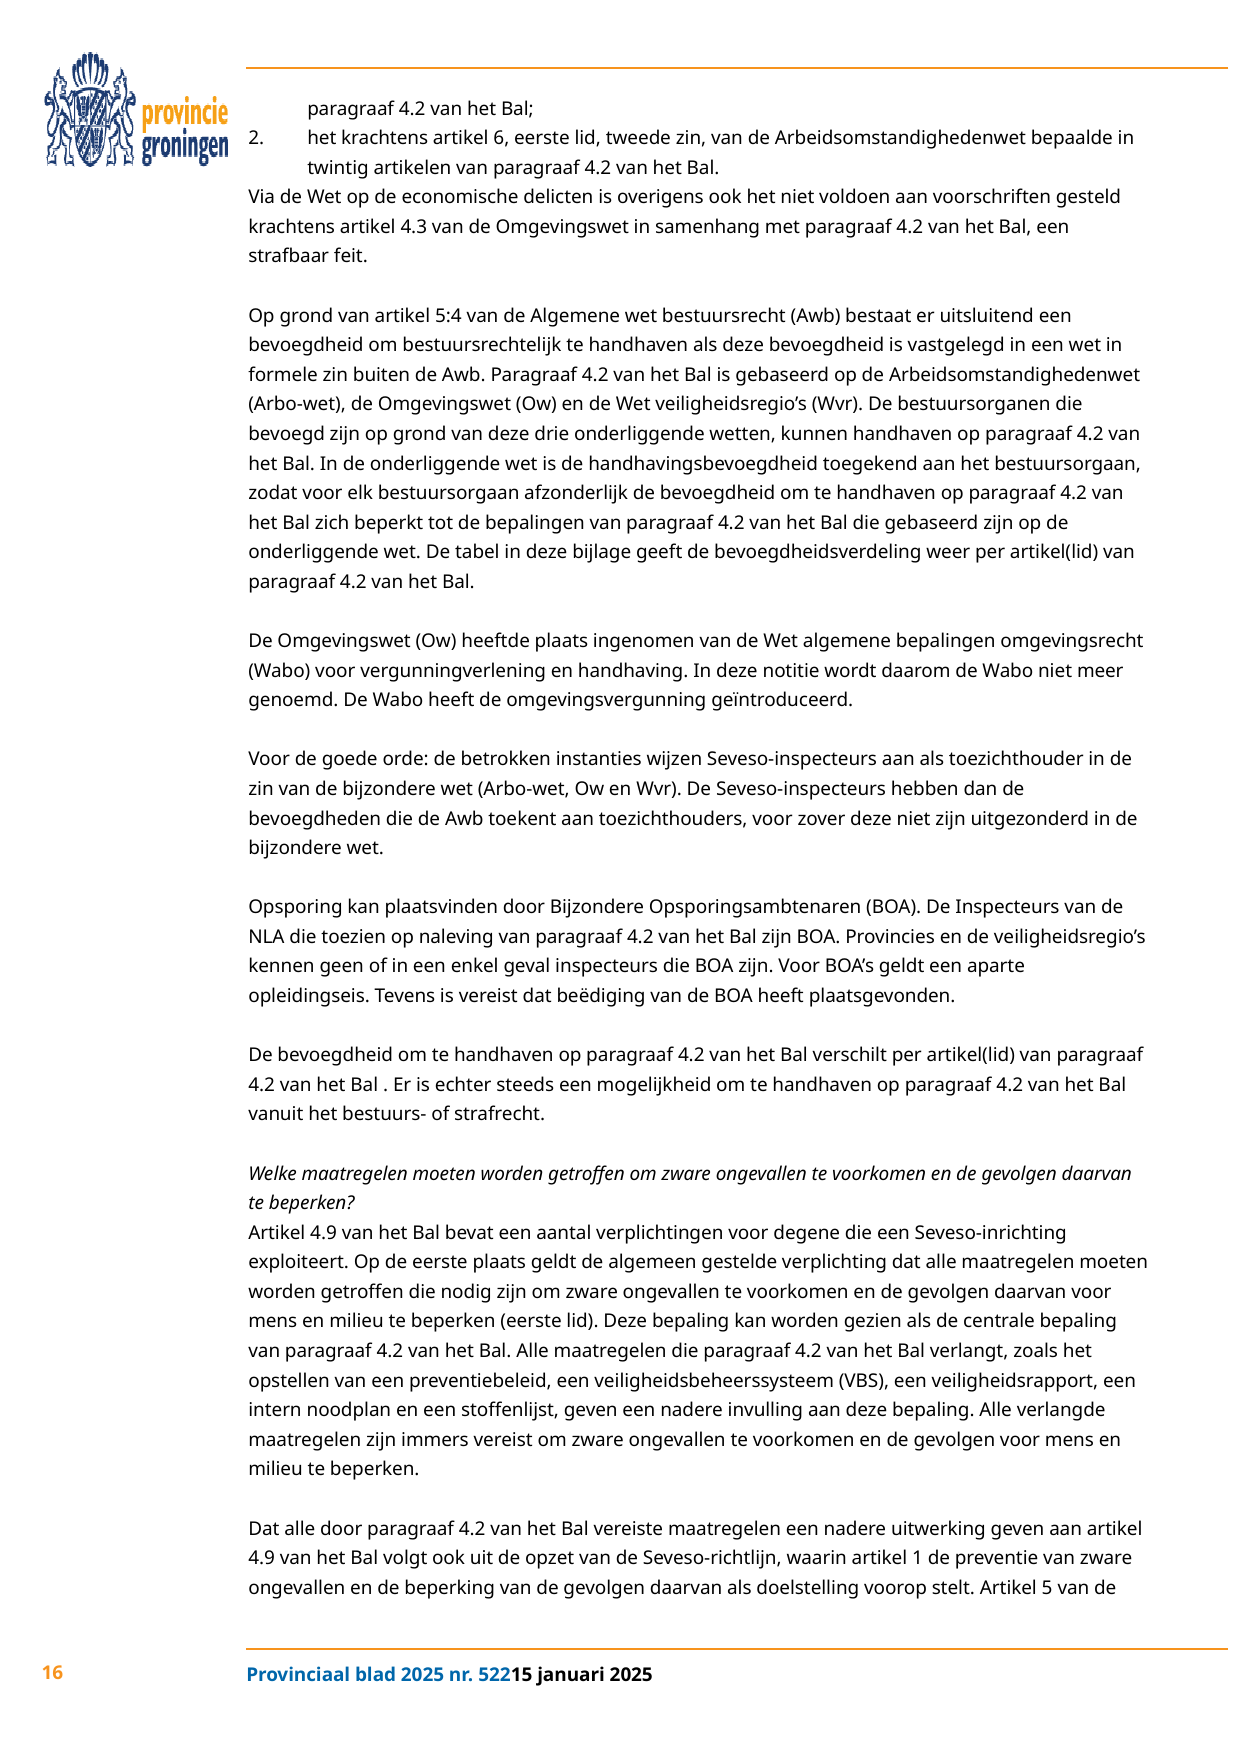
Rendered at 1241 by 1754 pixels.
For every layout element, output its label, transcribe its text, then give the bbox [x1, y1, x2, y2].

picture [41, 47, 231, 172]
text Via de Wet op de economische delicten is overigens ook het niet voldoen aan voorschriften gesteld krachtens artikel 4.3 van de Omgevingswet in samenhang met paragraaf 4.2 van het Bal, een strafbaar feit. [248, 183, 1152, 268]
text Artikel 4.9 van het Bal bevat een aantal verplichtingen voor degene die een Seveso-inrichting exploiteert. Op de eerste plaats geldt de algemeen gestelde verplichting dat alle maatregelen moeten worden getroffen die nodig zijn om zware ongevallen te voorkomen en de gevolgen daarvan voor mens en milieu te beperken (eerste lid). Deze bepaling kan worden gezien als de centrale bepaling van paragraaf 4.2 van het Bal. Alle maatregelen die paragraaf 4.2 van het Bal verlangt, zoals het opstellen van een preventiebeleid, een veiligheidsbeheerssysteem (VBS), een veiligheidsrapport, een intern noodplan en een stoffenlijst, geven een nadere invulling aan deze bepaling. Alle verlangde maatregelen zijn immers vereist om zware ongevallen te voorkomen en de gevolgen voor mens en milieu te beperken. [248, 1219, 1152, 1481]
text Op grond van artikel 5:4 van de Algemene wet bestuursrecht (Awb) bestaat er uitsluitend een bevoegdheid om bestuursrechtelijk te handhaven als deze bevoegdheid is vastgelegd in een wet in formele zin buiten de Awb. Paragraaf 4.2 van het Bal is gebaseerd op de Arbeidsomstandighedenwet (Arbo-wet), de Omgevingswet (Ow) en de Wet veiligheidsregio’s (Wvr). De bestuursorganen die bevoegd zijn op grond van deze drie onderliggende wetten, kunnen handhaven op paragraaf 4.2 van het Bal. In de onderliggende wet is de handhavingsbevoegdheid toegekend aan het bestuursorgaan, zodat voor elk bestuursorgaan afzonderlijk de bevoegdheid om te handhaven op paragraaf 4.2 van het Bal zich beperkt tot de bepalingen van paragraaf 4.2 van het Bal die gebaseerd zijn op de onderliggende wet. De tabel in deze bijlage geeft de bevoegdheidsverdeling weer per artikel(lid) van paragraaf 4.2 van het Bal. [248, 302, 1152, 594]
text Welke maatregelen moeten worden getroffen om zware ongevallen te voorkomen en de gevolgen daarvan te beperken? [248, 1160, 1152, 1215]
text Dat alle door paragraaf 4.2 van het Bal vereiste maatregelen een nadere uitwerking geven aan artikel 4.9 van het Bal volgt ook uit de opzet van de Seveso-richtlijn, waarin artikel 1 de preventie van zware ongevallen en de beperking van de gevolgen daarvan als doelstelling voorop stelt. Artikel 5 van de [248, 1515, 1152, 1600]
text Opsporing kan plaatsvinden door Bijzondere Opsporingsambtenaren (BOA). De Inspecteurs van de NLA die toezien op naleving van paragraaf 4.2 van het Bal zijn BOA. Provincies en de veiligheidsregio’s kennen geen of in een enkel geval inspecteurs die BOA zijn. Voor BOA’s geldt een aparte opleidingseis. Tevens is vereist dat beëdiging van de BOA heeft plaatsgevonden. [248, 893, 1152, 1008]
text De Omgevingswet (Ow) heeftde plaats ingenomen van de Wet algemene bepalingen omgevingsrecht (Wabo) voor vergunningverlening en handhaving. In deze notitie wordt daarom de Wabo niet meer genoemd. De Wabo heeft de omgevingsvergunning geïntroduceerd. [248, 627, 1152, 712]
text Voor de goede orde: de betrokken instanties wijzen Seveso-inspecteurs aan als toezichthouder in de zin van de bijzondere wet (Arbo-wet, Ow en Wvr). De Seveso-inspecteurs hebben dan de bevoegdheden die de Awb toekent aan toezichthouders, voor zover deze niet zijn uitgezonderd in de bijzondere wet. [248, 746, 1152, 860]
text De bevoegdheid om te handhaven op paragraaf 4.2 van het Bal verschilt per artikel(lid) van paragraaf 4.2 van het Bal . Er is echter steeds een mogelijkheid om te handhaven op paragraaf 4.2 van het Bal vanuit het bestuurs- of strafrecht. [248, 1041, 1152, 1126]
list het krachtens artikel 6, eerste lid, tweede zin, van de Arbeidsomstandighedenwet bepaalde in twintig artikelen van paragraaf 4.2 van het Bal. [248, 124, 1152, 180]
list paragraaf 4.2 van het Bal; [248, 95, 1152, 121]
